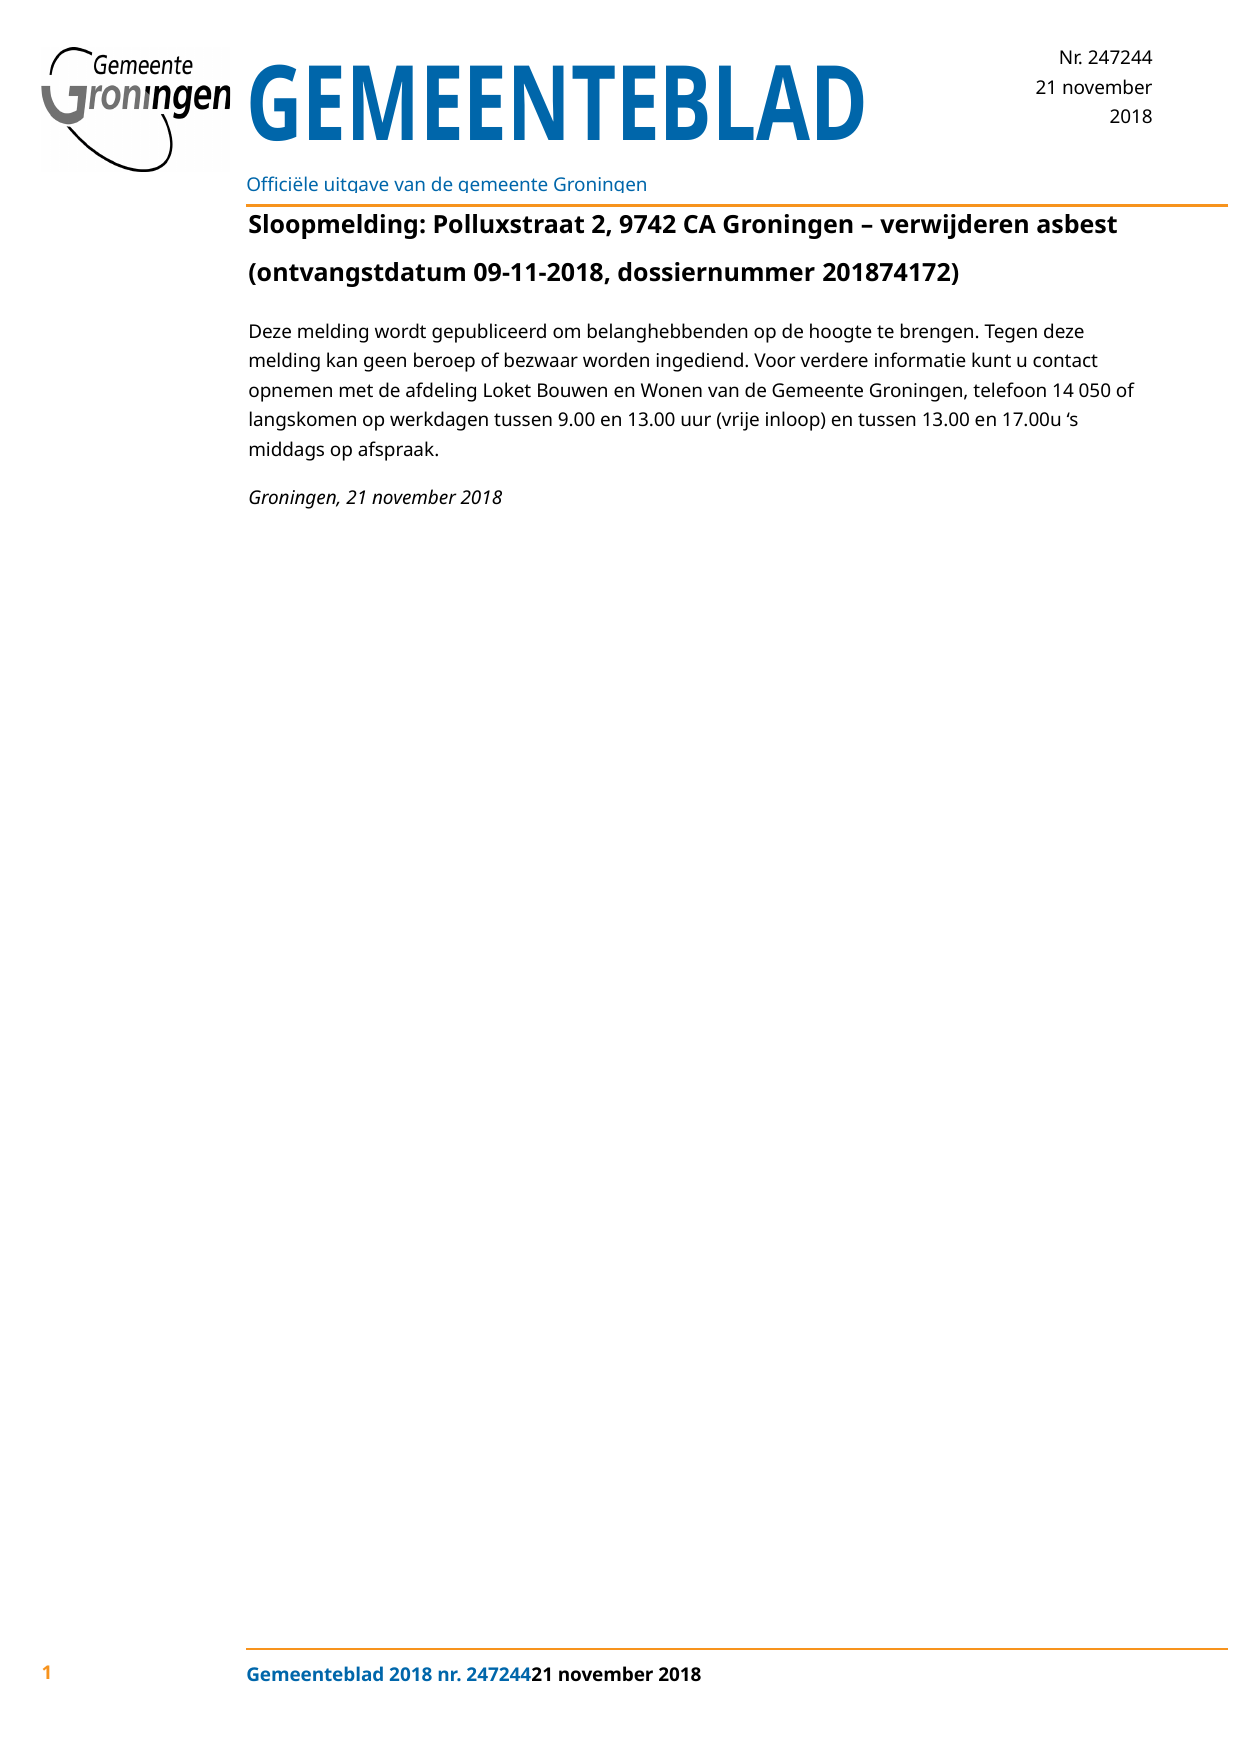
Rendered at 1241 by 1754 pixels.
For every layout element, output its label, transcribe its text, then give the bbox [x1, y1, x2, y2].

text Deze melding wordt gepubliceerd om belanghebbenden op de hoogte te brengen. Tegen deze melding kan geen beroep of bezwaar worden ingediend. Voor verdere informatie kunt u contact opnemen met de afdeling Loket Bouwen en Wonen van de Gemeente Groningen, telefoon 14 050 of langskomen op werkdagen tussen 9.00 en 13.00 uur (vrije inloop) en tussen 13.00 en 17.00u ‘s middags op afspraak. [248, 318, 1152, 462]
text Sloopmelding: Polluxstraat 2, 9742 CA Groningen – verwijderen asbest (ontvangstdatum 09-11-2018, dossiernummer 201874172) [248, 207, 1152, 288]
picture [41, 47, 231, 172]
text Groningen, 21 november 2018 [248, 484, 1152, 510]
